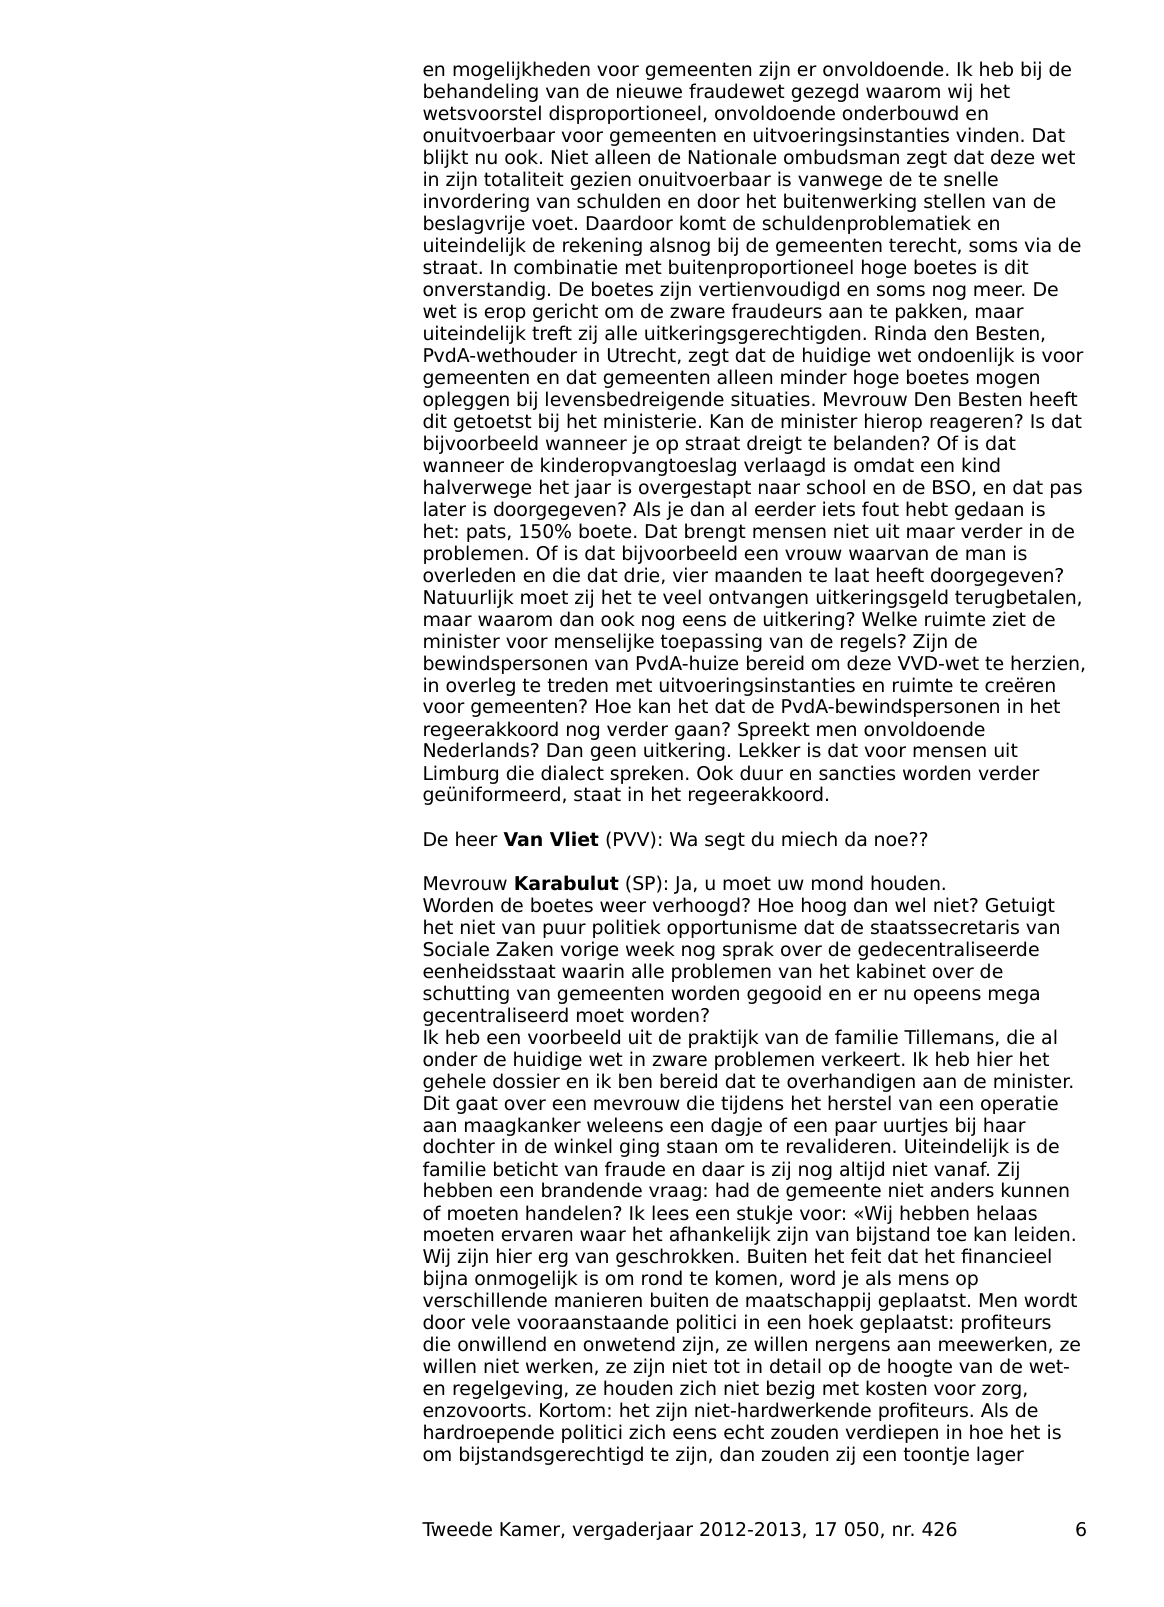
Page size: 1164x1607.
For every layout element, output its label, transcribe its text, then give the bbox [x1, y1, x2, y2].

text Ik heb een voorbeeld uit de praktijk van de familie Tillemans, die al onder de huidige wet in zware problemen verkeert. Ik heb hier het gehele dossier en ik ben bereid dat te overhandigen aan de minister. Dit gaat over een mevrouw die tijdens het herstel van een operatie aan maagkanker weleens een dagje of een paar uurtjes bij haar dochter in de winkel ging staan om te revalideren. Uiteindelijk is de familie beticht van fraude en daar is zij nog altijd niet vanaf. Zij hebben een brandende vraag: had de gemeente niet anders kunnen of moeten handelen? Ik lees een stukje voor: «Wij hebben helaas moeten ervaren waar het afhankelijk zijn van bijstand toe kan leiden. Wij zijn hier erg van geschrokken. Buiten het feit dat het financieel bijna onmogelijk is om rond te komen, word je als mens op verschillende manieren buiten de maatschappij geplaatst. Men wordt door vele vooraanstaande politici in een hoek geplaatst: profiteurs die onwillend en onwetend zijn, ze willen nergens aan meewerken, ze willen niet werken, ze zijn niet tot in detail op de hoogte van de wet- en regelgeving, ze houden zich niet bezig met kosten voor zorg, enzovoorts. Kortom: het zijn niet-hardwerkende profiteurs. Als de hardroepende politici zich eens echt zouden verdiepen in hoe het is om bijstandsgerechtigd te zijn, dan zouden zij een toontje lager [422, 1027, 1087, 1466]
text en mogelijkheden voor gemeenten zijn er onvoldoende. Ik heb bij de behandeling van de nieuwe fraudewet gezegd waarom wij het wetsvoorstel disproportioneel, onvoldoende onderbouwd en onuitvoerbaar voor gemeenten en uitvoeringsinstanties vinden. Dat blijkt nu ook. Niet alleen de Nationale ombudsman zegt dat deze wet in zijn totaliteit gezien onuitvoerbaar is vanwege de te snelle invordering van schulden en door het buitenwerking stellen van de beslagvrije voet. Daardoor komt de schuldenproblematiek en uiteindelijk de rekening alsnog bij de gemeenten terecht, soms via de straat. In combinatie met buitenproportioneel hoge boetes is dit onverstandig. De boetes zijn vertienvoudigd en soms nog meer. De wet is erop gericht om de zware fraudeurs aan te pakken, maar uiteindelijk treft zij alle uitkeringsgerechtigden. Rinda den Besten, PvdA-wethouder in Utrecht, zegt dat de huidige wet ondoenlijk is voor gemeenten en dat gemeenten alleen minder hoge boetes mogen opleggen bij levensbedreigende situaties. Mevrouw Den Besten heeft dit getoetst bij het ministerie. Kan de minister hierop reageren? Is dat bijvoorbeeld wanneer je op straat dreigt te belanden? Of is dat wanneer de kinderopvangtoeslag verlaagd is omdat een kind halverwege het jaar is overgestapt naar school en de BSO, en dat pas later is doorgegeven? Als je dan al eerder iets fout hebt gedaan is het: pats, 150% boete. Dat brengt mensen niet uit maar verder in de problemen. Of is dat bijvoorbeeld een vrouw waarvan de man is overleden en die dat drie, vier maanden te laat heeft doorgegeven? Natuurlijk moet zij het te veel ontvangen uitkeringsgeld terugbetalen, maar waarom dan ook nog eens de uitkering? Welke ruimte ziet de minister voor menselijke toepassing van de regels? Zijn de bewindspersonen van PvdA-huize bereid om deze VVD-wet te herzien, in overleg te treden met uitvoeringsinstanties en ruimte te creëren voor gemeenten? Hoe kan het dat de PvdA-bewindspersonen in het regeerakkoord nog verder gaan? Spreekt men onvoldoende Nederlands? Dan geen uitkering. Lekker is dat voor mensen uit Limburg die dialect spreken. Ook duur en sancties worden verder geüniformeerd, staat in het regeerakkoord. [422, 59, 1087, 806]
text Mevrouw Karabulut (SP): Ja, u moet uw mond houden. [422, 873, 1087, 895]
text De heer Van Vliet (PVV): Wa segt du miech da noe?? [422, 828, 1087, 851]
text Worden de boetes weer verhoogd? Hoe hoog dan wel niet? Getuigt het niet van puur politiek opportunisme dat de staatssecretaris van Sociale Zaken vorige week nog sprak over de gedecentraliseerde eenheidsstaat waarin alle problemen van het kabinet over de schutting van gemeenten worden gegooid en er nu opeens mega gecentraliseerd moet worden? [422, 895, 1087, 1027]
